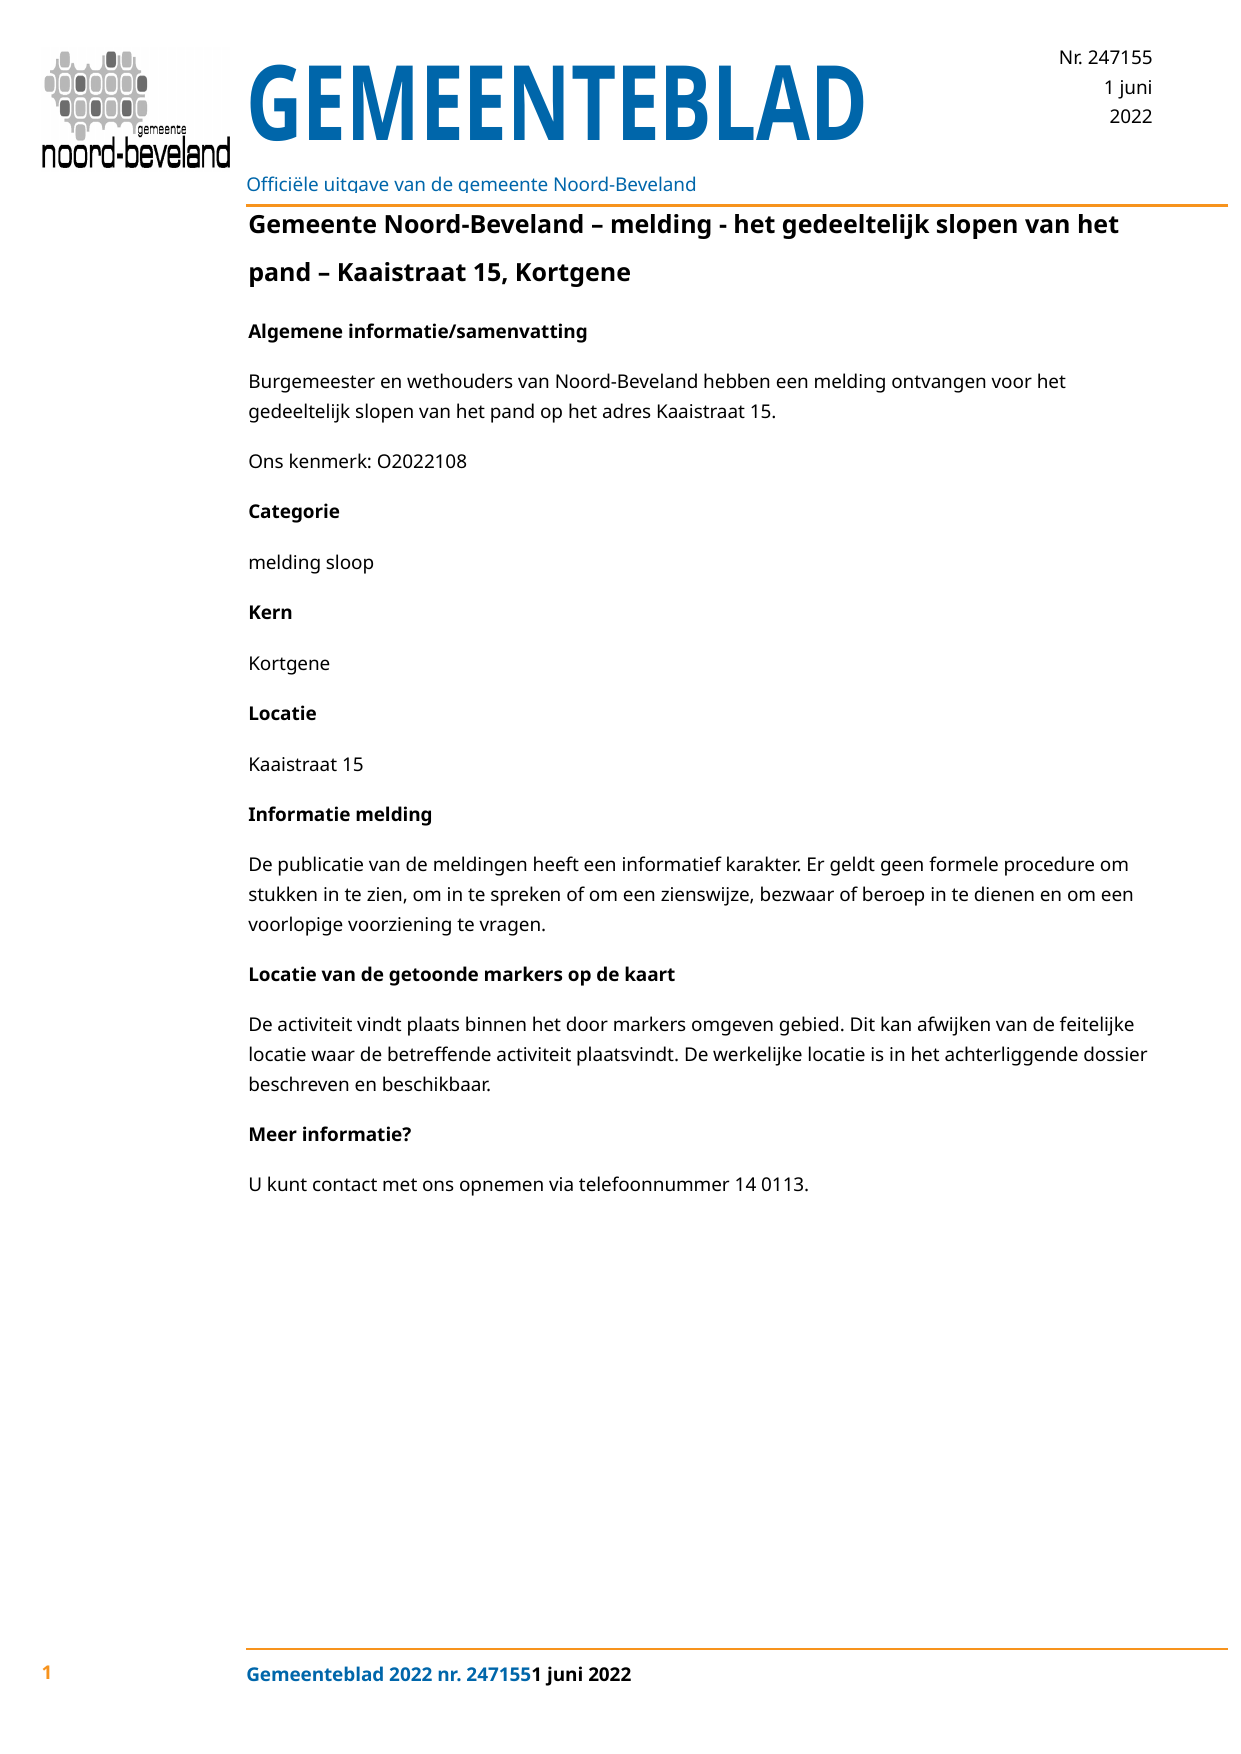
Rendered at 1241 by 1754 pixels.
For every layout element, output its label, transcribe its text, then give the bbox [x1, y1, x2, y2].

text Meer informatie? [248, 1121, 1152, 1147]
text Ons kenmerk: O2022108 [248, 448, 1152, 474]
text Kortgene [248, 650, 1152, 676]
text Burgemeester en wethouders van Noord-Beveland hebben een melding ontvangen voor het gedeeltelijk slopen van het pand op het adres Kaaistraat 15. [248, 368, 1152, 424]
text U kunt contact met ons opnemen via telefoonnummer 14 0113. [248, 1172, 1152, 1197]
text Gemeente Noord-Beveland – melding - het gedeeltelijk slopen van het pand – Kaaistraat 15, Kortgene [248, 207, 1152, 288]
text melding sloop [248, 549, 1152, 575]
text Locatie van de getoonde markers op de kaart [248, 961, 1152, 987]
text Algemene informatie/samenvatting [248, 318, 1152, 344]
text De activiteit vindt plaats binnen het door markers omgeven gebied. Dit kan afwijken van de feitelijke locatie waar de betreffende activiteit plaatsvindt. De werkelijke locatie is in het achterliggende dossier beschreven en beschikbaar. [248, 1012, 1152, 1097]
text Informatie melding [248, 801, 1152, 827]
text Categorie [248, 499, 1152, 524]
text De publicatie van de meldingen heeft een informatief karakter. Er geldt geen formele procedure om stukken in te zien, om in te spreken of om een zienswijze, bezwaar of beroep in te dienen en om een voorlopige voorziening te vragen. [248, 852, 1152, 937]
text Locatie [248, 700, 1152, 726]
text Kern [248, 599, 1152, 625]
picture [41, 47, 231, 172]
text Kaaistraat 15 [248, 751, 1152, 777]
